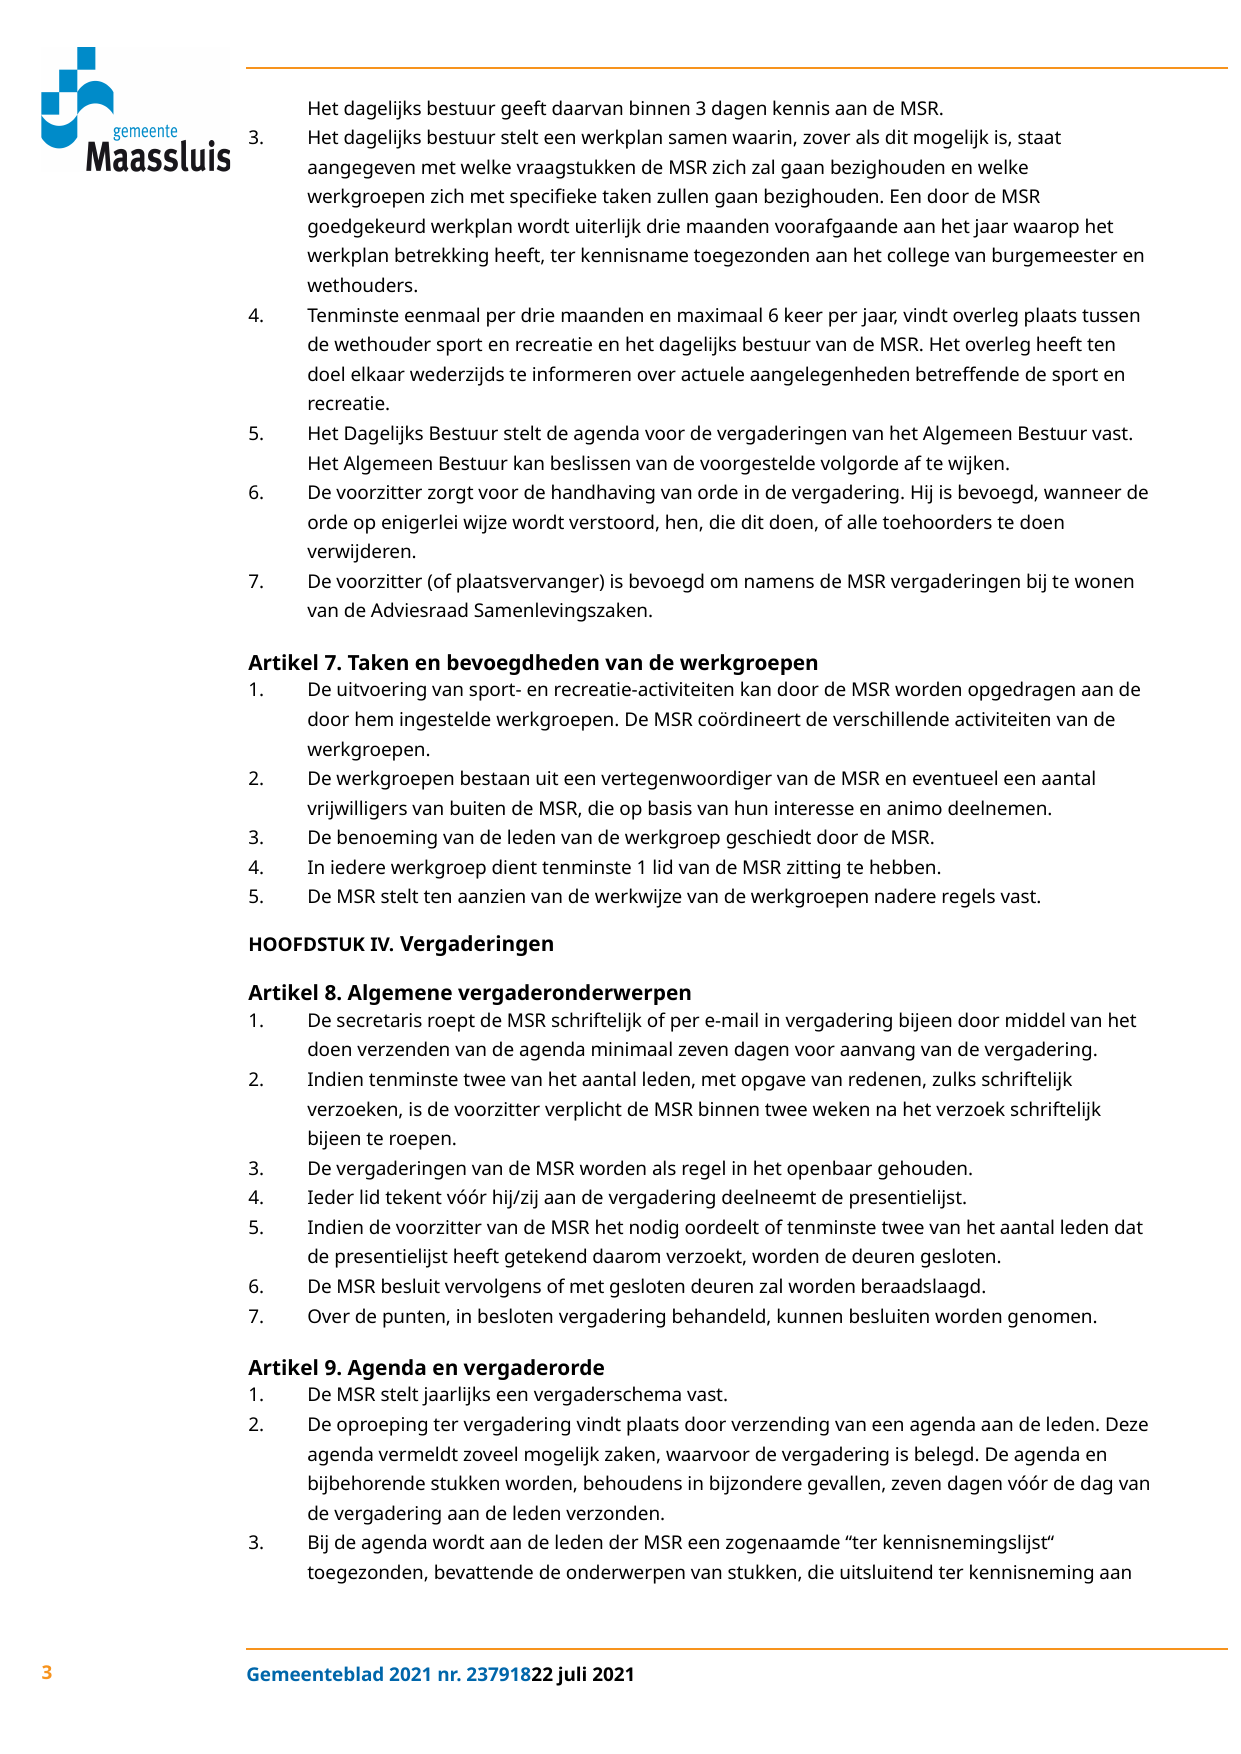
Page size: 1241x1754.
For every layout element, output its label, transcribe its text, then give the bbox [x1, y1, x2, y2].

list De MSR stelt jaarlijks een vergaderschema vast. [248, 1382, 1152, 1407]
list Het Dagelijks Bestuur stelt de agenda voor de vergaderingen van het Algemeen Bestuur vast. Het Algemeen Bestuur kan beslissen van de voorgestelde volgorde af te wijken. [248, 420, 1152, 476]
list De MSR besluit vervolgens of met gesloten deuren zal worden beraadslaagd. [248, 1273, 1152, 1299]
list De werkgroepen bestaan uit een vertegenwoordiger van de MSR en eventueel een aantal vrijwilligers van buiten de MSR, die op basis van hun interesse en animo deelnemen. [248, 765, 1152, 821]
list Indien tenminste twee van het aantal leden, met opgave van redenen, zulks schriftelijk verzoeken, is de voorzitter verplicht de MSR binnen twee weken na het verzoek schriftelijk bijeen te roepen. [248, 1066, 1152, 1151]
list De MSR stelt ten aanzien van de werkwijze van de werkgroepen nadere regels vast. [248, 884, 1152, 909]
list De vergaderingen van de MSR worden als regel in het openbaar gehouden. [248, 1155, 1152, 1181]
picture [41, 47, 77, 92]
list De benoeming van de leden van de werkgroep geschiedt door de MSR. [248, 824, 1152, 850]
list Bij de agenda wordt aan de leden der MSR een zogenaamde “ter kennisnemingslijst“ toegezonden, bevattende de onderwerpen van stukken, die uitsluitend ter kennisneming aan [248, 1529, 1152, 1585]
list In iedere werkgroep dient tenminste 1 lid van de MSR zitting te hebben. [248, 854, 1152, 880]
list Het dagelijks bestuur geeft daarvan binnen 3 dagen kennis aan de MSR. [248, 95, 1152, 121]
list De uitvoering van sport- en recreatie-activiteiten kan door de MSR worden opgedragen aan de door hem ingestelde werkgroepen. De MSR coördineert de verschillende activiteiten van de werkgroepen. [248, 677, 1152, 761]
list De voorzitter (of plaatsvervanger) is bevoegd om namens de MSR vergaderingen bij te wonen van de Adviesraad Samenlevingszaken. [248, 568, 1152, 623]
text Artikel 7. Taken en bevoegdheden van de werkgroepen [248, 648, 1152, 677]
text HOOFDSTUK IV. Vergaderingen [248, 929, 1152, 958]
list Ieder lid tekent vóór hij/zij aan de vergadering deelneemt de presentielijst. [248, 1184, 1152, 1210]
list Tenminste eenmaal per drie maanden en maximaal 6 keer per jaar, vindt overleg plaats tussen de wethouder sport en recreatie en het dagelijks bestuur van de MSR. Het overleg heeft ten doel elkaar wederzijds te informeren over actuele aangelegenheden betreffende de sport en recreatie. [248, 302, 1152, 416]
list Het dagelijks bestuur stelt een werkplan samen waarin, zover als dit mogelijk is, staat aangegeven met welke vraagstukken de MSR zich zal gaan bezighouden en welke werkgroepen zich met specifieke taken zullen gaan bezighouden. Een door de MSR goedgekeurd werkplan wordt uiterlijk drie maanden voorafgaande aan het jaar waarop het werkplan betrekking heeft, ter kennisname toegezonden aan het college van burgemeester en wethouders. [248, 124, 1152, 298]
picture [41, 47, 231, 172]
list Indien de voorzitter van de MSR het nodig oordeelt of tenminste twee van het aantal leden dat de presentielijst heeft getekend daarom verzoekt, worden de deuren gesloten. [248, 1214, 1152, 1269]
text Artikel 8. Algemene vergaderonderwerpen [248, 978, 1152, 1007]
list De secretaris roept de MSR schriftelijk of per e-mail in vergadering bijeen door middel van het doen verzenden van de agenda minimaal zeven dagen voor aanvang van de vergadering. [248, 1007, 1152, 1062]
list De voorzitter zorgt voor de handhaving van orde in de vergadering. Hij is bevoegd, wanneer de orde op enigerlei wijze wordt verstoord, hen, die dit doen, of alle toehoorders te doen verwijderen. [248, 479, 1152, 564]
list De oproeping ter vergadering vindt plaats door verzending van een agenda aan de leden. Deze agenda vermeldt zoveel mogelijk zaken, waarvoor de vergadering is belegd. De agenda en bijbehorende stukken worden, behoudens in bijzondere gevallen, zeven dagen vóór de dag van de vergadering aan de leden verzonden. [248, 1411, 1152, 1526]
text Artikel 9. Agenda en vergaderorde [248, 1353, 1152, 1382]
list Over de punten, in besloten vergadering behandeld, kunnen besluiten worden genomen. [248, 1303, 1152, 1328]
